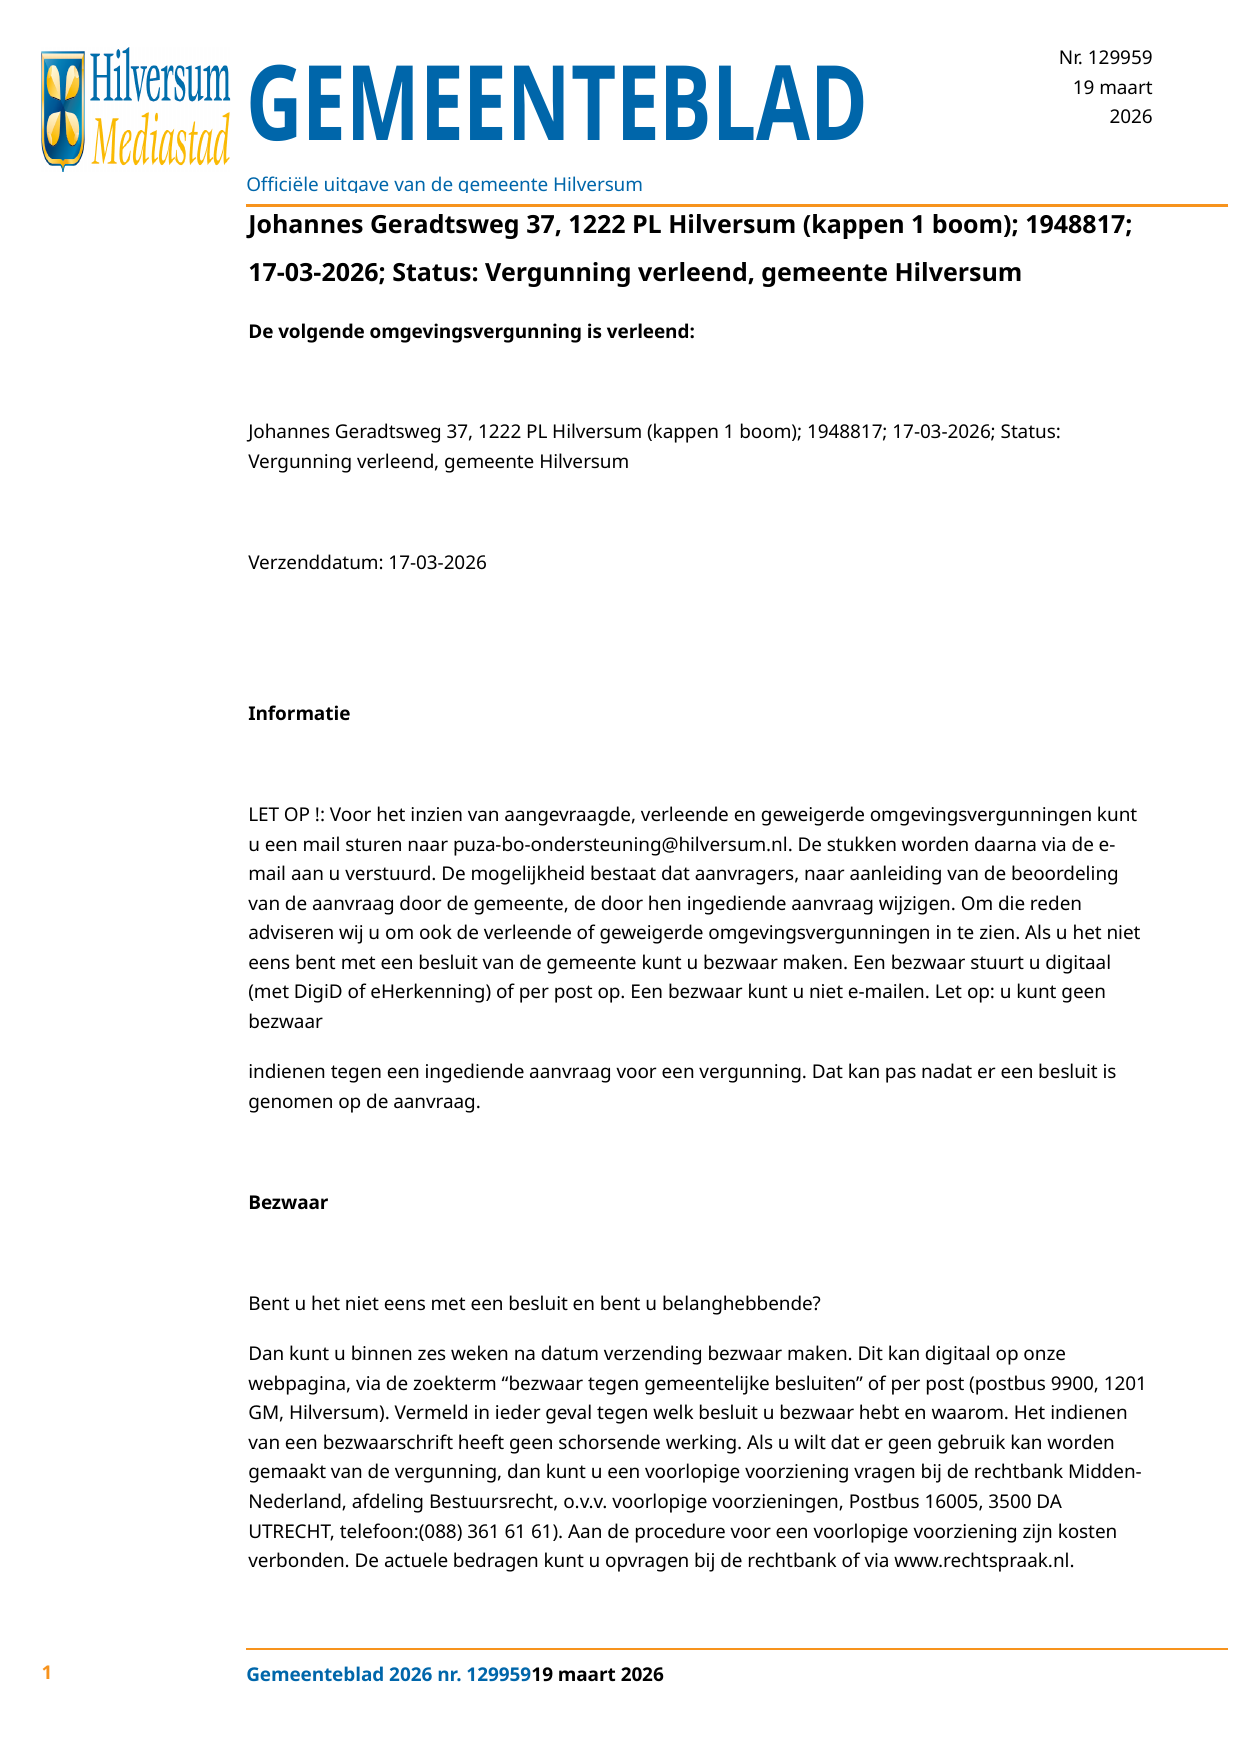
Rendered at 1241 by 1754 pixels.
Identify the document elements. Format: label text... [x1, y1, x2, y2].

text Informatie [248, 700, 1152, 726]
text Bezwaar [248, 1189, 1152, 1215]
text Johannes Geradtsweg 37, 1222 PL Hilversum (kappen 1 boom); 1948817; 17-03-2026; Status: Vergunning verleend, gemeente Hilversum [248, 419, 1152, 474]
text indienen tegen een ingediende aanvraag voor een vergunning. Dat kan pas nadat er een besluit is genomen op de aanvraag. [248, 1059, 1152, 1114]
picture [41, 47, 231, 172]
text Johannes Geradtsweg 37, 1222 PL Hilversum (kappen 1 boom); 1948817; 17-03-2026; Status: Vergunning verleend, gemeente Hilversum [248, 207, 1152, 288]
text LET OP !: Voor het inzien van aangevraagde, verleende en geweigerde omgevingsvergunningen kunt u een mail sturen naar puza-bo-ondersteuning@hilversum.nl. De stukken worden daarna via de e-mail aan u verstuurd. De mogelijkheid bestaat dat aanvragers, naar aanleiding van de beoordeling van de aanvraag door de gemeente, de door hen ingediende aanvraag wijzigen. Om die reden adviseren wij u om ook de verleende of geweigerde omgevingsvergunningen in te zien. Als u het niet eens bent met een besluit van de gemeente kunt u bezwaar maken. Een bezwaar stuurt u digitaal (met DigiD of eHerkenning) of per post op. Een bezwaar kunt u niet e-mailen. Let op: u kunt geen bezwaar [248, 801, 1152, 1034]
text Dan kunt u binnen zes weken na datum verzending bezwaar maken. Dit kan digitaal op onze webpagina, via de zoekterm “bezwaar tegen gemeentelijke besluiten” of per post (postbus 9900, 1201 GM, Hilversum). Vermeld in ieder geval tegen welk besluit u bezwaar hebt en waarom. Het indienen van een bezwaarschrift heeft geen schorsende werking. Als u wilt dat er geen gebruik kan worden gemaakt van de vergunning, dan kunt u een voorlopige voorziening vragen bij de rechtbank Midden-Nederland, afdeling Bestuursrecht, o.v.v. voorlopige voorzieningen, Postbus 16005, 3500 DA UTRECHT, telefoon:(088) 361 61 61). Aan de procedure voor een voorlopige voorziening zijn kosten verbonden. De actuele bedragen kunt u opvragen bij de rechtbank of via www.rechtspraak.nl. [248, 1340, 1152, 1573]
text De volgende omgevingsvergunning is verleend: [248, 318, 1152, 344]
text Verzenddatum: 17-03-2026 [248, 549, 1152, 575]
text Bent u het niet eens met een besluit en bent u belanghebbende? [248, 1290, 1152, 1316]
